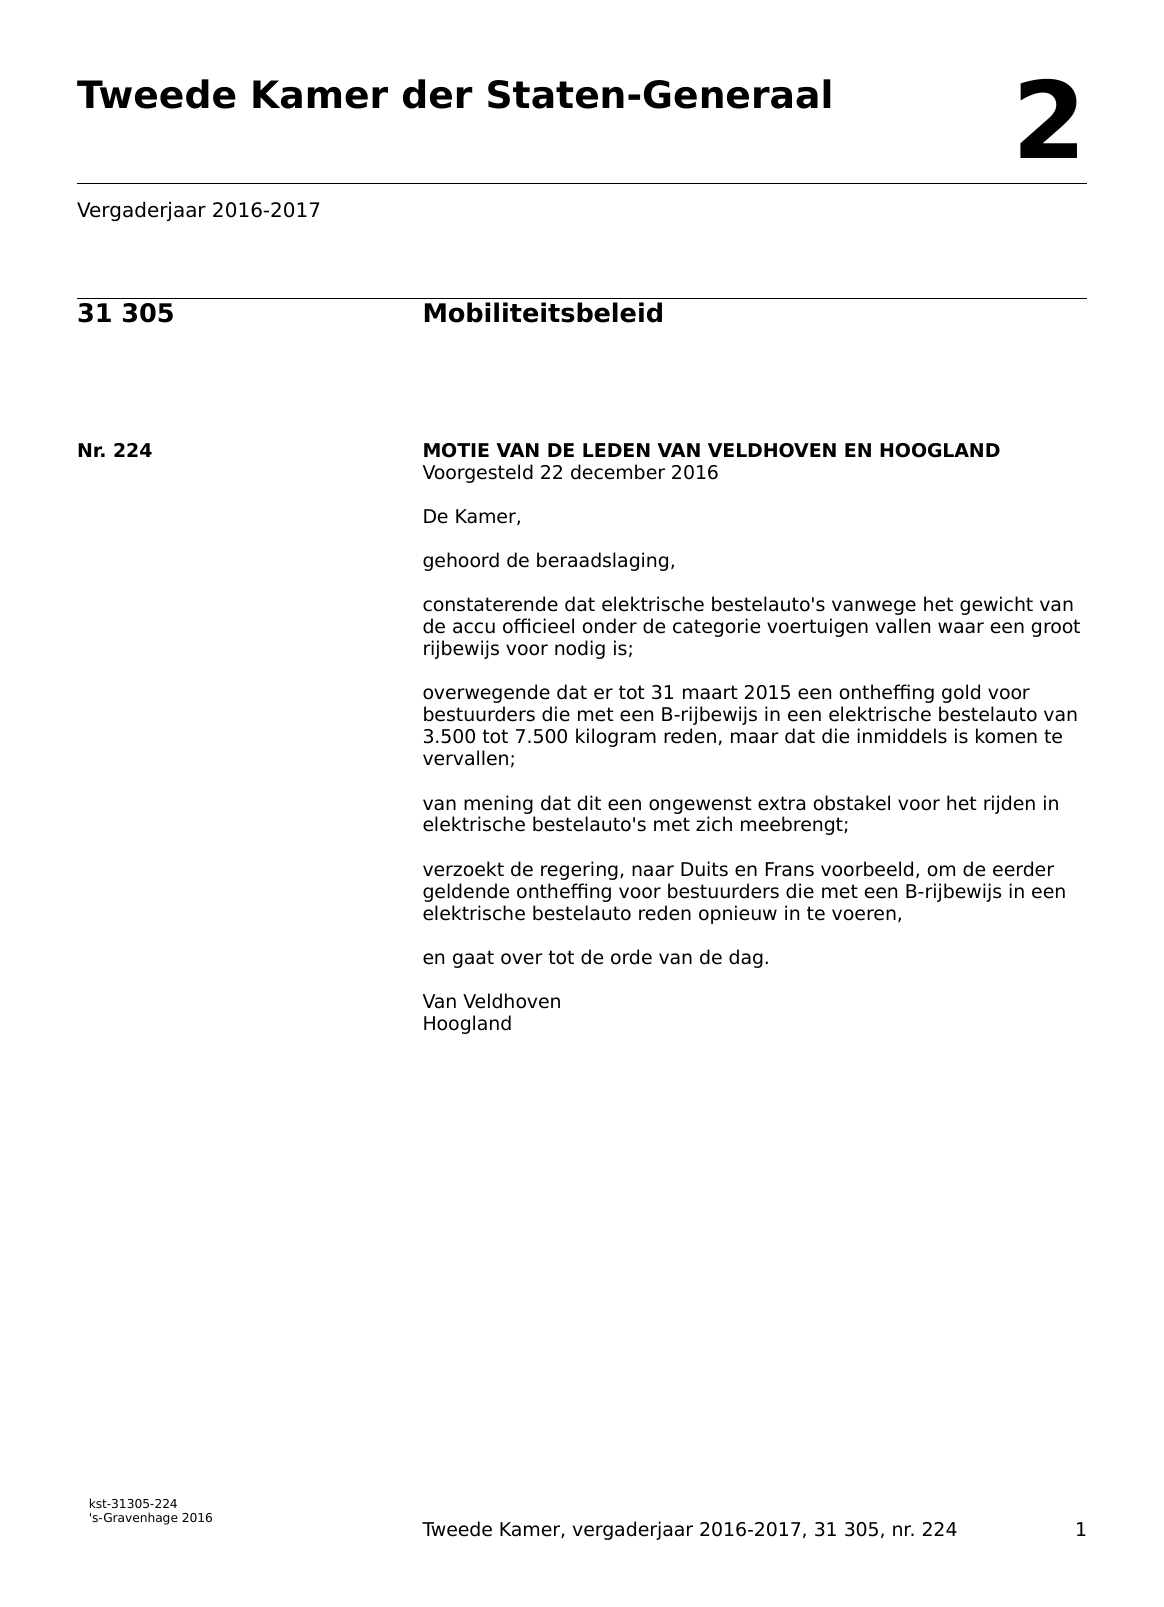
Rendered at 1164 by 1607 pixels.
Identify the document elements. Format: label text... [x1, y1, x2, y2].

text Hoogland [422, 1013, 1087, 1035]
text overwegende dat er tot 31 maart 2015 een ontheffing gold voor bestuurders die met een B-rijbewijs in een elektrische bestelauto van 3.500 tot 7.500 kilogram reden, maar dat die inmiddels is komen te vervallen; [422, 682, 1087, 770]
subtitle 31 305 Mobiliteitsbeleid [77, 299, 1087, 329]
text constaterende dat elektrische bestelauto's vanwege het gewicht van de accu officieel onder de categorie voertuigen vallen waar een groot rijbewijs voor nodig is; [422, 594, 1087, 660]
table_cell Vergaderjaar 2016-2017 [77, 184, 1087, 298]
text en gaat over tot de orde van de dag. [422, 947, 1087, 969]
text 's-Gravenhage 2016 [88, 1511, 323, 1525]
text Voorgesteld 22 december 2016 [422, 462, 1087, 484]
table_header Tweede Kamer der Staten-Generaal [77, 59, 886, 183]
text kst-31305-224 [88, 1497, 323, 1511]
text Van Veldhoven [422, 991, 1087, 1013]
text verzoekt de regering, naar Duits en Frans voorbeeld, om de eerder geldende ontheffing voor bestuurders die met een B-rijbewijs in een elektrische bestelauto reden opnieuw in te voeren, [422, 858, 1087, 924]
text De Kamer, [422, 506, 1087, 528]
subtitle Nr. 224 MOTIE VAN DE LEDEN VAN VELDHOVEN EN HOOGLAND [77, 440, 1087, 462]
text van mening dat dit een ongewenst extra obstakel voor het rijden in elektrische bestelauto's met zich meebrengt; [422, 792, 1087, 836]
table_header 2 [886, 59, 1087, 183]
text gehoord de beraadslaging, [422, 550, 1087, 572]
